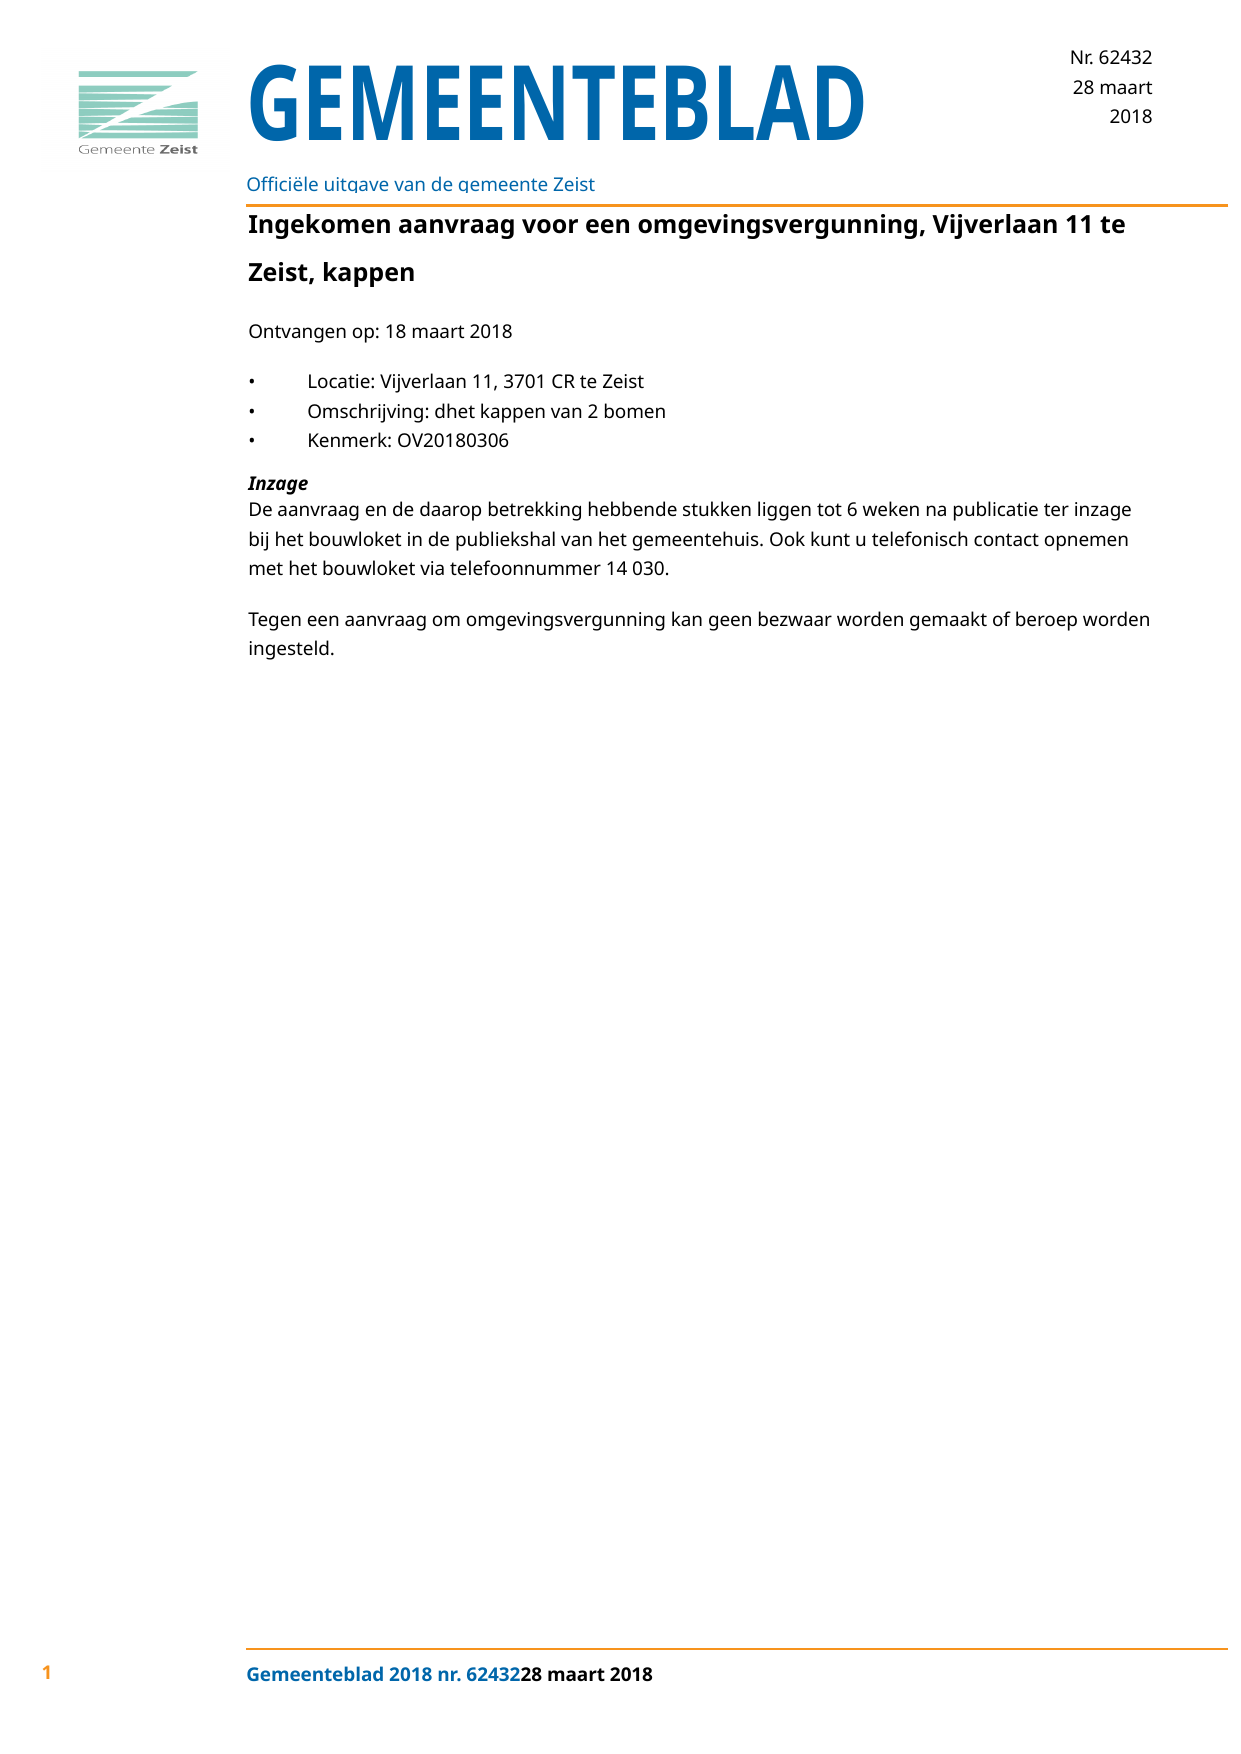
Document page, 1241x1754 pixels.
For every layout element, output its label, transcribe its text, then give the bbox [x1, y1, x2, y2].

text De aanvraag en de daarop betrekking hebbende stukken liggen tot 6 weken na publicatie ter inzage bij het bouwloket in de publiekshal van het gemeentehuis. Ook kunt u telefonisch contact opnemen met het bouwloket via telefoonnummer 14 030. [248, 496, 1152, 581]
list Locatie: Vijverlaan 11, 3701 CR te Zeist [248, 368, 1152, 394]
text Tegen een aanvraag om omgevingsvergunning kan geen bezwaar worden gemaakt of beroep worden ingesteld. [248, 606, 1152, 661]
picture [41, 47, 231, 172]
list Kenmerk: OV20180306 [248, 427, 1152, 453]
text Inzage [248, 471, 1152, 496]
text Ontvangen op: 18 maart 2018 [248, 318, 1152, 344]
list Omschrijving: dhet kappen van 2 bomen [248, 398, 1152, 424]
text Ingekomen aanvraag voor een omgevingsvergunning, Vijverlaan 11 te Zeist, kappen [248, 207, 1152, 288]
